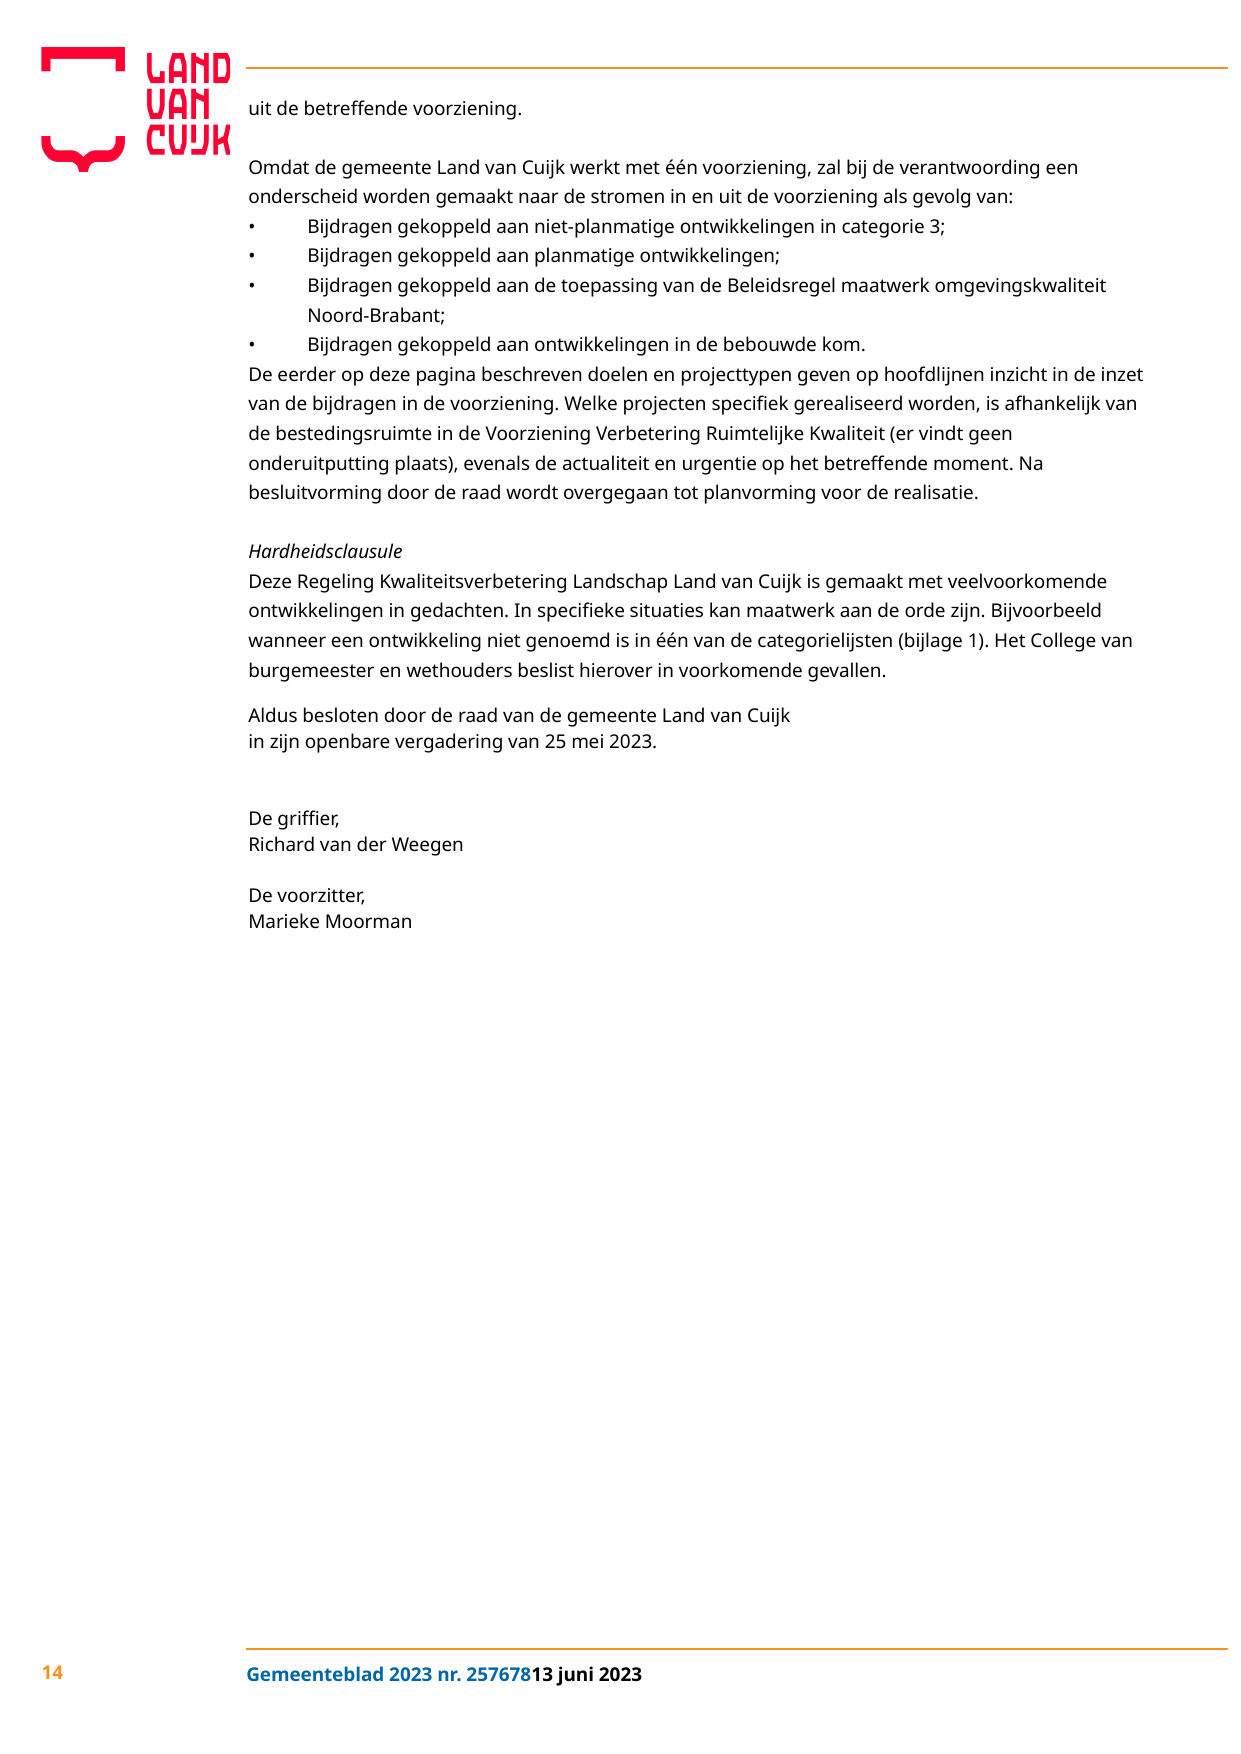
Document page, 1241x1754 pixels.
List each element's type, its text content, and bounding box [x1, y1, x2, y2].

text Omdat de gemeente Land van Cuijk werkt met één voorziening, zal bij de verantwoording een onderscheid worden gemaakt naar de stromen in en uit de voorziening als gevolg van: [248, 154, 1152, 209]
text Deze Regeling Kwaliteitsverbetering Landschap Land van Cuijk is gemaakt met veelvoorkomende ontwikkelingen in gedachten. In specifieke situaties kan maatwerk aan de orde zijn. Bijvoorbeeld wanneer een ontwikkeling niet genoemd is in één van de categorielijsten (bijlage 1). Het College van burgemeester en wethouders beslist hierover in voorkomende gevallen. [248, 568, 1152, 683]
text De griffier, [248, 805, 1152, 831]
text Richard van der Weegen [248, 831, 1152, 857]
list Bijdragen gekoppeld aan de toepassing van de Beleidsregel maatwerk omgevingskwaliteit Noord-Brabant; [248, 272, 1152, 328]
list Bijdragen gekoppeld aan niet-planmatige ontwikkelingen in categorie 3; [248, 213, 1152, 239]
text De eerder op deze pagina beschreven doelen en projecttypen geven op hoofdlijnen inzicht in de inzet van de bijdragen in de voorziening. Welke projecten specifiek gerealiseerd worden, is afhankelijk van de bestedingsruimte in de Voorziening Verbetering Ruimtelijke Kwaliteit (er vindt geen onderuitputting plaats), evenals de actualiteit en urgentie op het betreffende moment. Na besluitvorming door de raad wordt overgegaan tot planvorming voor de realisatie. [248, 361, 1152, 505]
text in zijn openbare vergadering van 25 mei 2023. [248, 728, 1152, 754]
text Marieke Moorman [248, 908, 1152, 934]
text Aldus besloten door de raad van de gemeente Land van Cuijk [248, 702, 1152, 728]
list Bijdragen gekoppeld aan planmatige ontwikkelingen; [248, 243, 1152, 268]
text uit de betreffende voorziening. [248, 95, 1152, 121]
picture [41, 47, 231, 172]
text De voorzitter, [248, 883, 1152, 908]
list Bijdragen gekoppeld aan ontwikkelingen in de bebouwde kom. [248, 331, 1152, 357]
text Hardheidsclausule [248, 538, 1152, 564]
